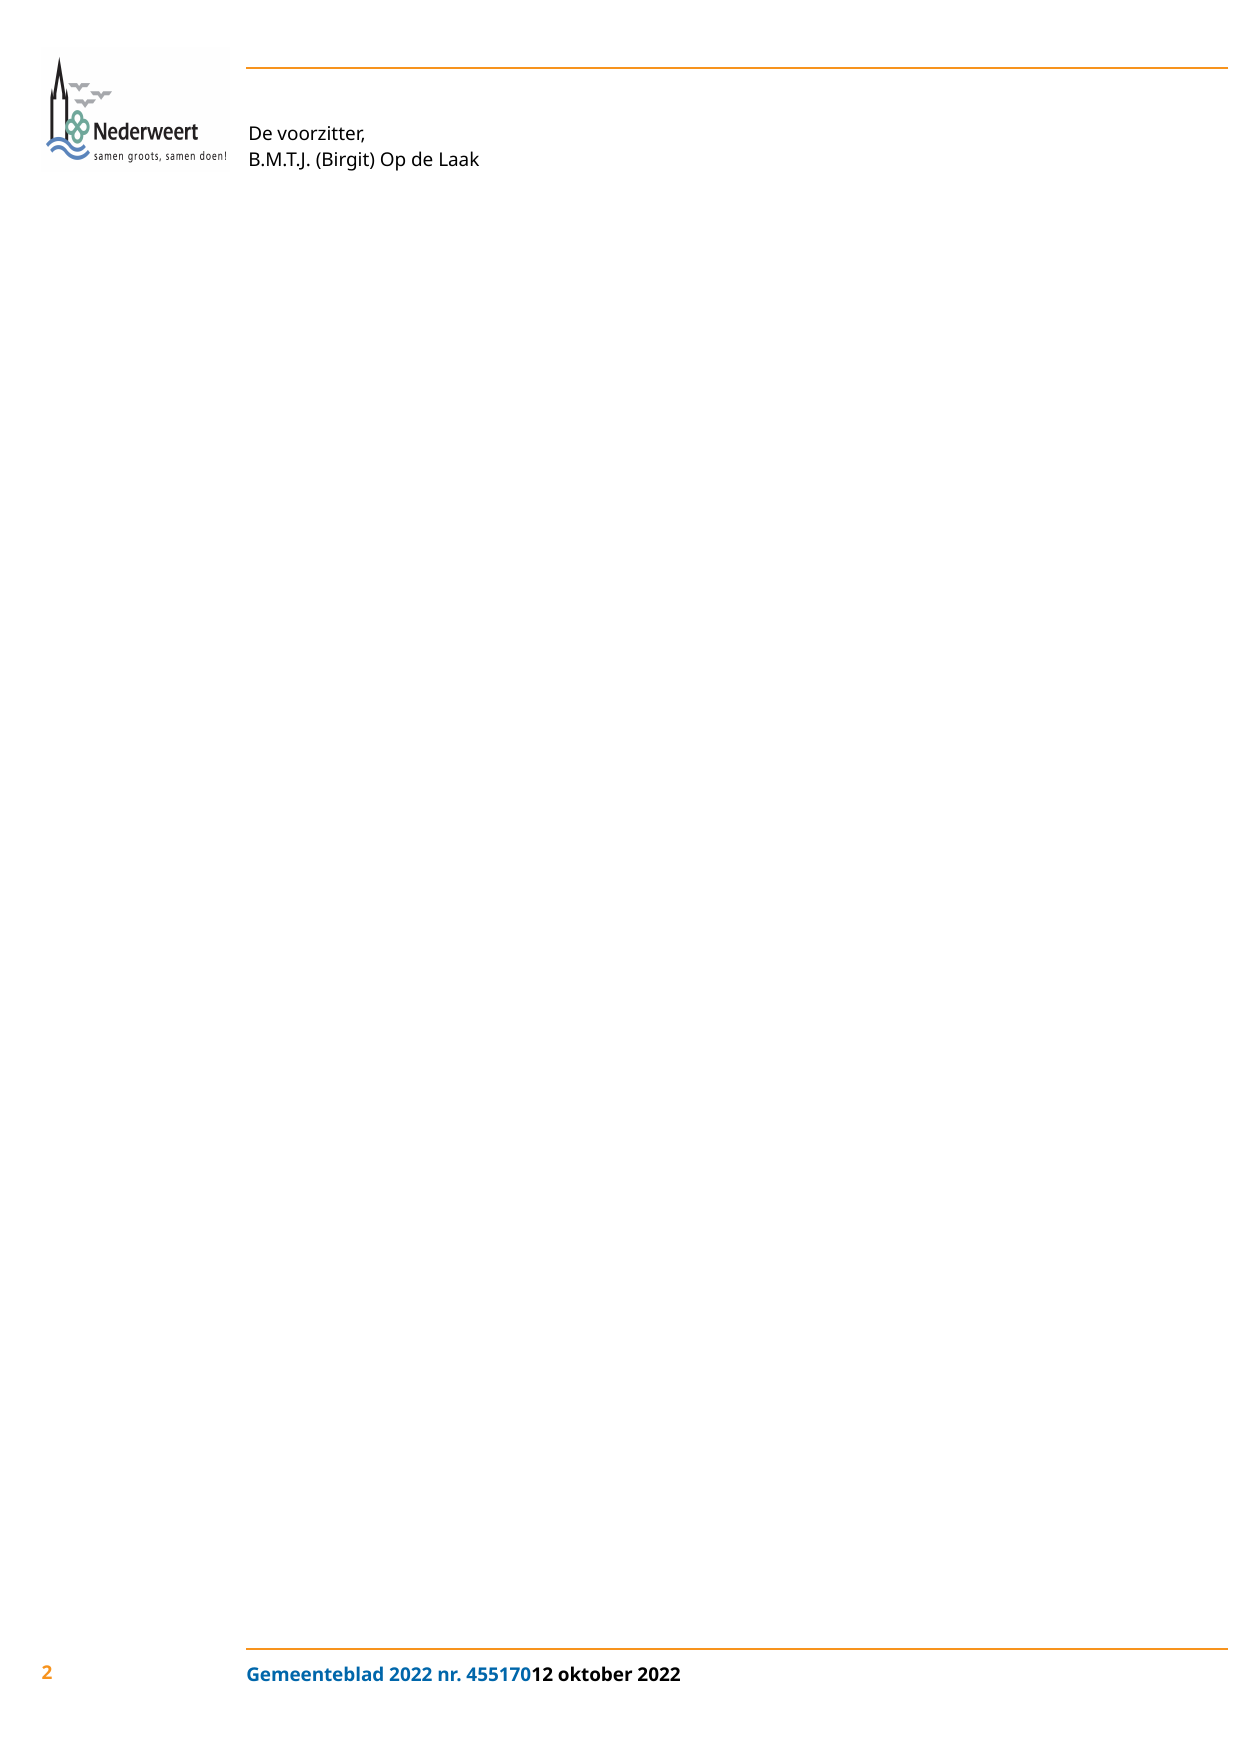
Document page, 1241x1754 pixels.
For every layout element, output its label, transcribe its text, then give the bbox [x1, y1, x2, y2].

text B.M.T.J. (Birgit) Op de Laak [248, 146, 1152, 172]
text De voorzitter, [248, 121, 1152, 146]
picture [41, 47, 231, 172]
